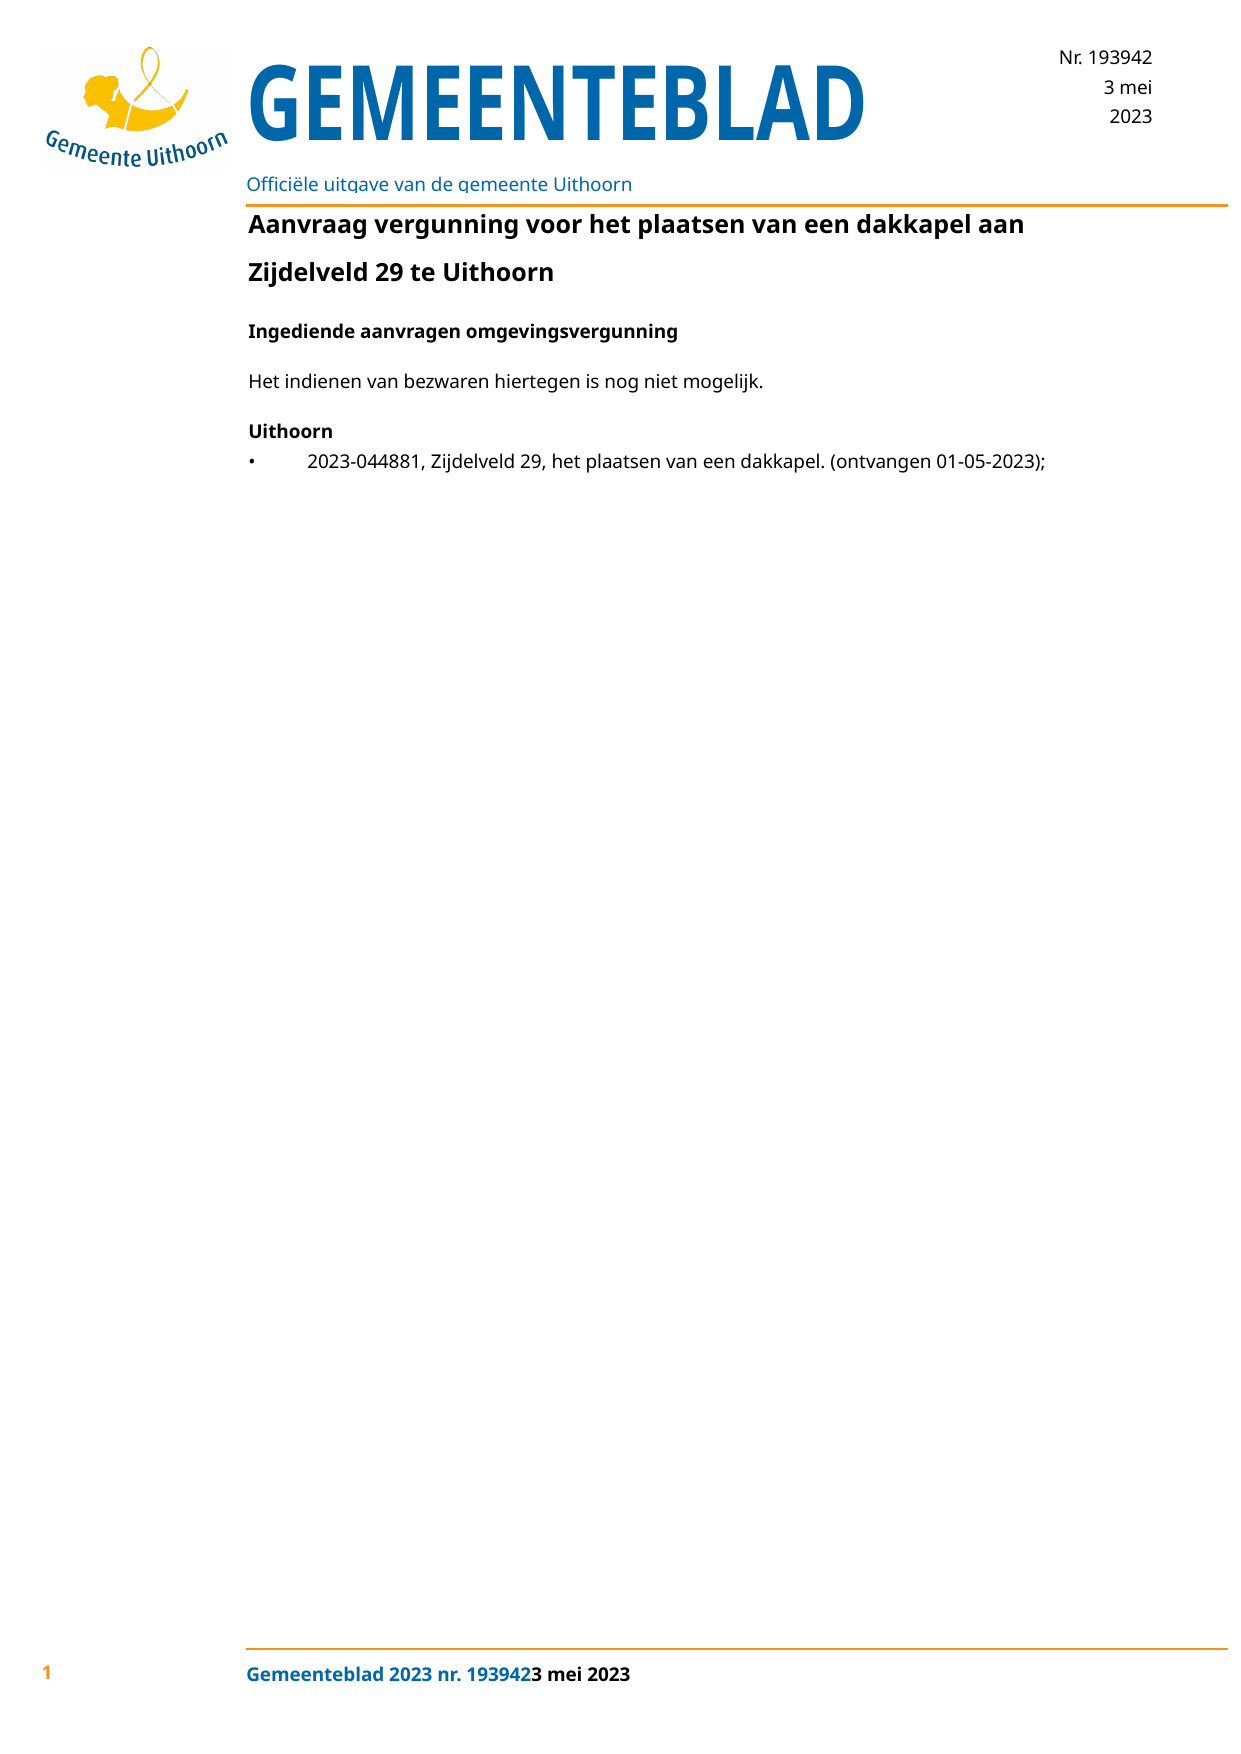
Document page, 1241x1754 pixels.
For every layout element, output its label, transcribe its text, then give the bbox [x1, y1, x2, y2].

text Het indienen van bezwaren hiertegen is nog niet mogelijk. [248, 368, 1152, 394]
text Uithoorn [248, 419, 1152, 444]
text Ingediende aanvragen omgevingsvergunning [248, 318, 1152, 344]
text Aanvraag vergunning voor het plaatsen van een dakkapel aan Zijdelveld 29 te Uithoorn [248, 207, 1152, 288]
picture [41, 47, 231, 172]
list 2023-044881, Zijdelveld 29, het plaatsen van een dakkapel. (ontvangen 01-05-2023); [248, 448, 1152, 474]
